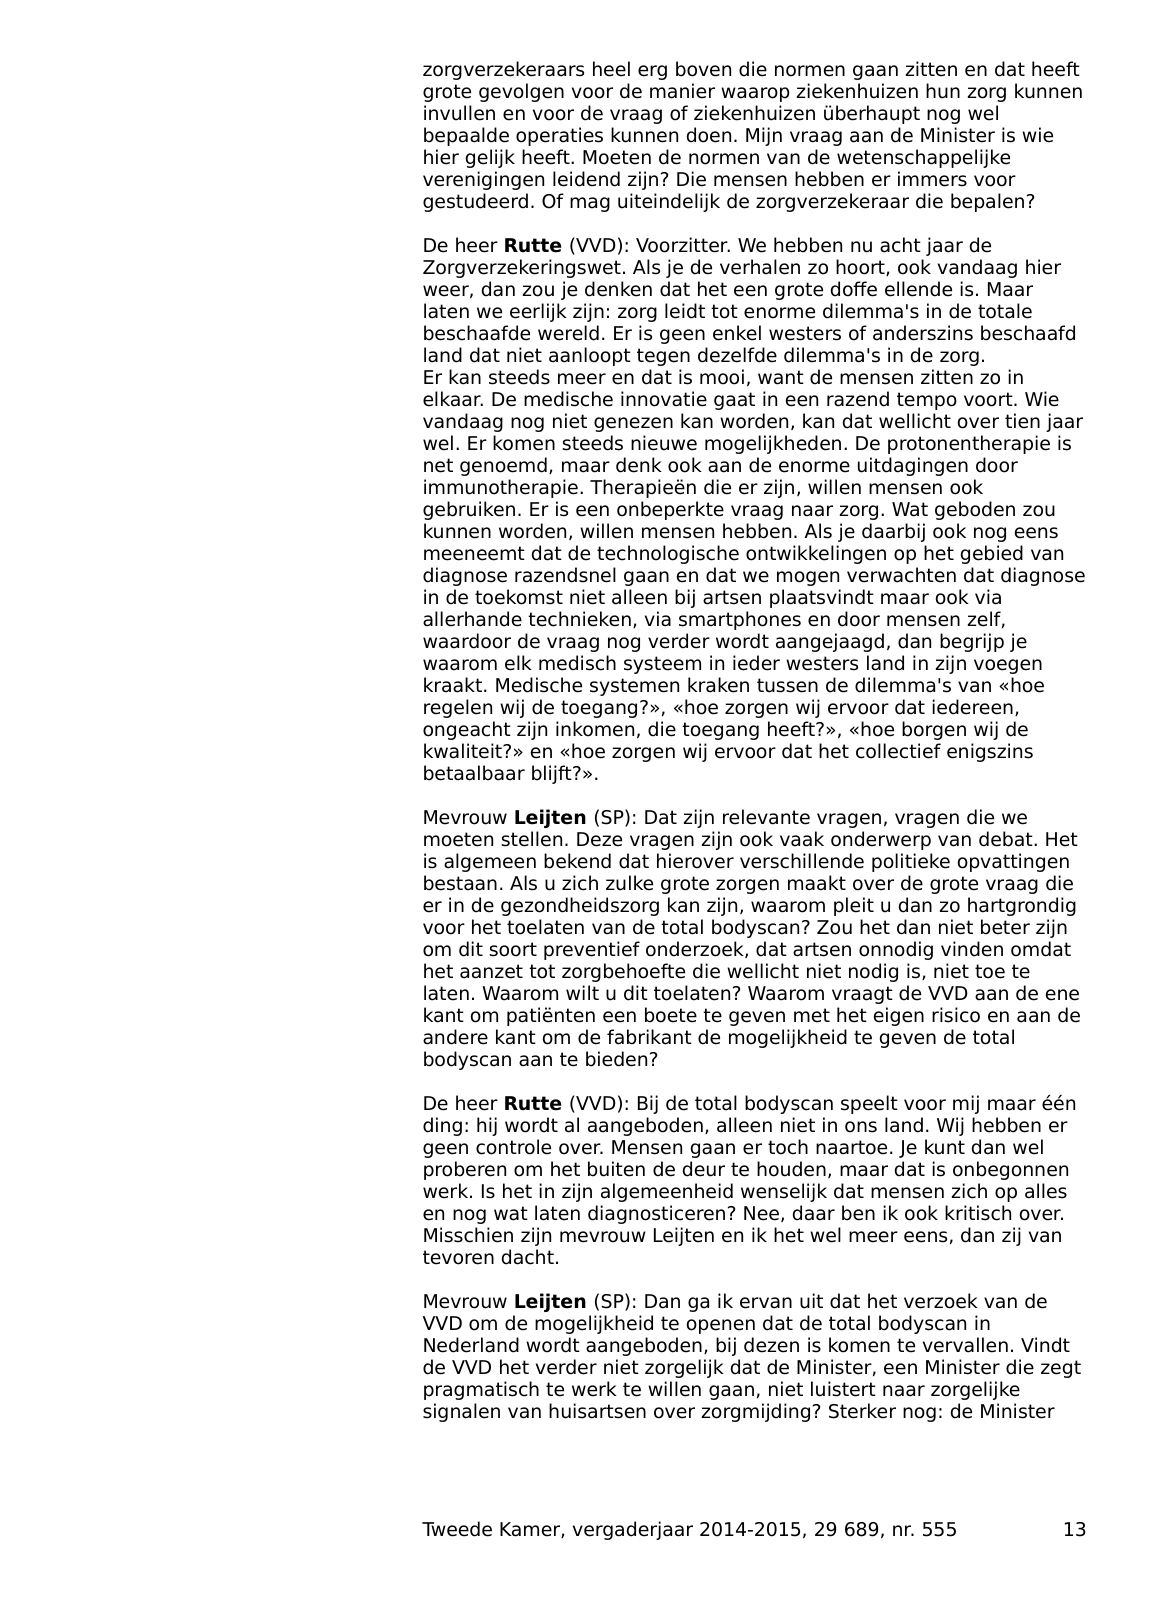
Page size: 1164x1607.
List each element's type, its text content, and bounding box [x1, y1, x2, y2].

text Mevrouw Leijten (SP): Dan ga ik ervan uit dat het verzoek van de VVD om de mogelijkheid te openen dat de total bodyscan in Nederland wordt aangeboden, bij dezen is komen te vervallen. Vindt de VVD het verder niet zorgelijk dat de Minister, een Minister die zegt pragmatisch te werk te willen gaan, niet luistert naar zorgelijke signalen van huisartsen over zorgmijding? Sterker nog: de Minister [422, 1291, 1087, 1423]
text De heer Rutte (VVD): Voorzitter. We hebben nu acht jaar de Zorgverzekeringswet. Als je de verhalen zo hoort, ook vandaag hier weer, dan zou je denken dat het een grote doffe ellende is. Maar laten we eerlijk zijn: zorg leidt tot enorme dilemma's in de totale beschaafde wereld. Er is geen enkel westers of anderszins beschaafd land dat niet aanloopt tegen dezelfde dilemma's in de zorg. [422, 235, 1087, 367]
text Er kan steeds meer en dat is mooi, want de mensen zitten zo in elkaar. De medische innovatie gaat in een razend tempo voort. Wie vandaag nog niet genezen kan worden, kan dat wellicht over tien jaar wel. Er komen steeds nieuwe mogelijkheden. De protonentherapie is net genoemd, maar denk ook aan de enorme uitdagingen door immunotherapie. Therapieën die er zijn, willen mensen ook gebruiken. Er is een onbeperkte vraag naar zorg. Wat geboden zou kunnen worden, willen mensen hebben. Als je daarbij ook nog eens meeneemt dat de technologische ontwikkelingen op het gebied van diagnose razendsnel gaan en dat we mogen verwachten dat diagnose in de toekomst niet alleen bij artsen plaatsvindt maar ook via allerhande technieken, via smartphones en door mensen zelf, waardoor de vraag nog verder wordt aangejaagd, dan begrijp je waarom elk medisch systeem in ieder westers land in zijn voegen kraakt. Medische systemen kraken tussen de dilemma's van «hoe regelen wij de toegang?», «hoe zorgen wij ervoor dat iedereen, ongeacht zijn inkomen, die toegang heeft?», «hoe borgen wij de kwaliteit?» en «hoe zorgen wij ervoor dat het collectief enigszins betaalbaar blijft?». [422, 367, 1087, 784]
text De heer Rutte (VVD): Bij de total bodyscan speelt voor mij maar één ding: hij wordt al aangeboden, alleen niet in ons land. Wij hebben er geen controle over. Mensen gaan er toch naartoe. Je kunt dan wel proberen om het buiten de deur te houden, maar dat is onbegonnen werk. Is het in zijn algemeenheid wenselijk dat mensen zich op alles en nog wat laten diagnosticeren? Nee, daar ben ik ook kritisch over. Misschien zijn mevrouw Leijten en ik het wel meer eens, dan zij van tevoren dacht. [422, 1093, 1087, 1268]
text zorgverzekeraars heel erg boven die normen gaan zitten en dat heeft grote gevolgen voor de manier waarop ziekenhuizen hun zorg kunnen invullen en voor de vraag of ziekenhuizen überhaupt nog wel bepaalde operaties kunnen doen. Mijn vraag aan de Minister is wie hier gelijk heeft. Moeten de normen van de wetenschappelijke verenigingen leidend zijn? Die mensen hebben er immers voor gestudeerd. Of mag uiteindelijk de zorgverzekeraar die bepalen? [422, 59, 1087, 213]
text Mevrouw Leijten (SP): Dat zijn relevante vragen, vragen die we moeten stellen. Deze vragen zijn ook vaak onderwerp van debat. Het is algemeen bekend dat hierover verschillende politieke opvattingen bestaan. Als u zich zulke grote zorgen maakt over de grote vraag die er in de gezondheidszorg kan zijn, waarom pleit u dan zo hartgrondig voor het toelaten van de total bodyscan? Zou het dan niet beter zijn om dit soort preventief onderzoek, dat artsen onnodig vinden omdat het aanzet tot zorgbehoefte die wellicht niet nodig is, niet toe te laten. Waarom wilt u dit toelaten? Waarom vraagt de VVD aan de ene kant om patiënten een boete te geven met het eigen risico en aan de andere kant om de fabrikant de mogelijkheid te geven de total bodyscan aan te bieden? [422, 807, 1087, 1071]
